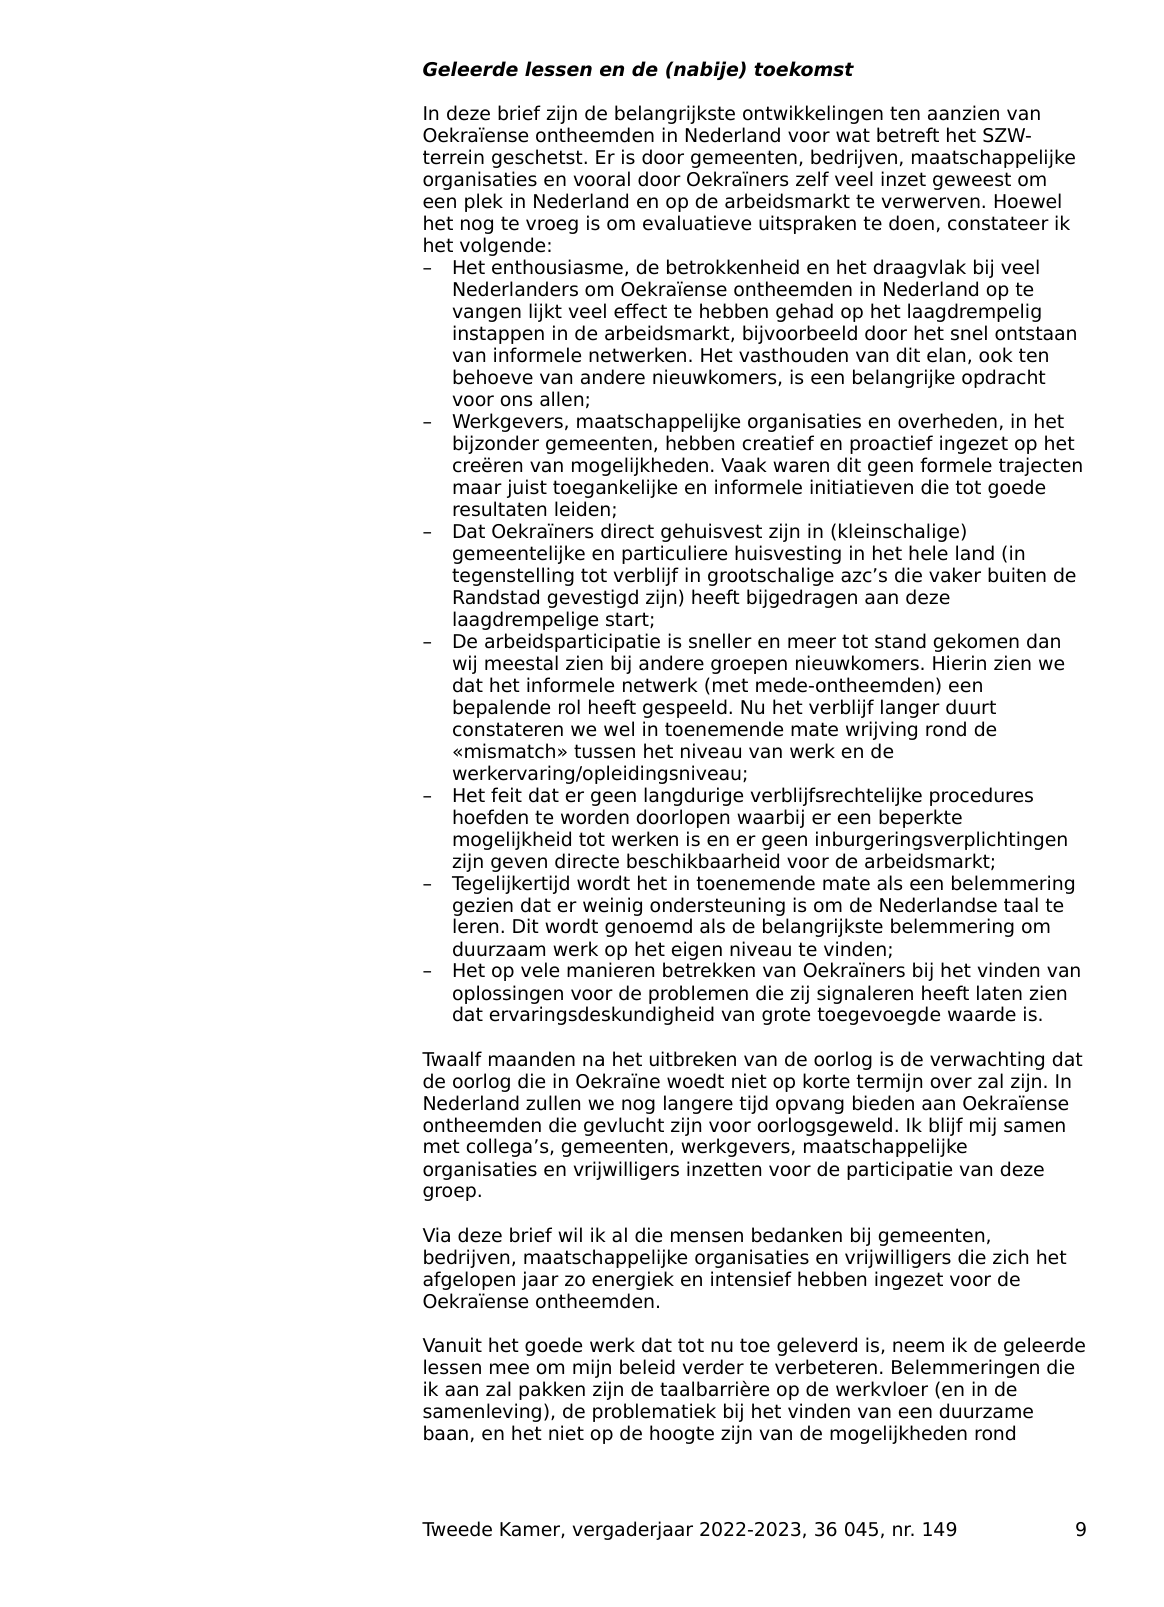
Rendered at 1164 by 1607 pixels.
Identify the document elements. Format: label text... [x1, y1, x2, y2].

text – Het enthousiasme, de betrokkenheid en het draagvlak bij veel Nederlanders om Oekraïense ontheemden in Nederland op te vangen lijkt veel effect te hebben gehad op het laagdrempelig instappen in de arbeidsmarkt, bijvoorbeeld door het snel ontstaan van informele netwerken. Het vasthouden van dit elan, ook ten behoeve van andere nieuwkomers, is een belangrijke opdracht voor ons allen; [422, 257, 1087, 411]
text – Het op vele manieren betrekken van Oekraïners bij het vinden van oplossingen voor de problemen die zij signaleren heeft laten zien dat ervaringsdeskundigheid van grote toegevoegde waarde is. [422, 960, 1087, 1026]
text – Het feit dat er geen langdurige verblijfsrechtelijke procedures hoefden te worden doorlopen waarbij er een beperkte mogelijkheid tot werken is en er geen inburgeringsverplichtingen zijn geven directe beschikbaarheid voor de arbeidsmarkt; [422, 784, 1087, 872]
text – Tegelijkertijd wordt het in toenemende mate als een belemmering gezien dat er weinig ondersteuning is om de Nederlandse taal te leren. Dit wordt genoemd als de belangrijkste belemmering om duurzaam werk op het eigen niveau te vinden; [422, 872, 1087, 960]
text – Dat Oekraïners direct gehuisvest zijn in (kleinschalige) gemeentelijke en particuliere huisvesting in het hele land (in tegenstelling tot verblijf in grootschalige azc’s die vaker buiten de Randstad gevestigd zijn) heeft bijgedragen aan deze laagdrempelige start; [422, 521, 1087, 631]
text – De arbeidsparticipatie is sneller en meer tot stand gekomen dan wij meestal zien bij andere groepen nieuwkomers. Hierin zien we dat het informele netwerk (met mede-ontheemden) een bepalende rol heeft gespeeld. Nu het verblijf langer duurt constateren we wel in toenemende mate wrijving rond de «mismatch» tussen het niveau van werk en de werkervaring/opleidingsniveau; [422, 631, 1087, 784]
subtitle Geleerde lessen en de (nabije) toekomst [422, 59, 1087, 81]
text – Werkgevers, maatschappelijke organisaties en overheden, in het bijzonder gemeenten, hebben creatief en proactief ingezet op het creëren van mogelijkheden. Vaak waren dit geen formele trajecten maar juist toegankelijke en informele initiatieven die tot goede resultaten leiden; [422, 411, 1087, 521]
text Via deze brief wil ik al die mensen bedanken bij gemeenten, bedrijven, maatschappelijke organisaties en vrijwilligers die zich het afgelopen jaar zo energiek en intensief hebben ingezet voor de Oekraïense ontheemden. [422, 1224, 1087, 1312]
text Twaalf maanden na het uitbreken van de oorlog is de verwachting dat de oorlog die in Oekraïne woedt niet op korte termijn over zal zijn. In Nederland zullen we nog langere tijd opvang bieden aan Oekraïense ontheemden die gevlucht zijn voor oorlogsgeweld. Ik blijf mij samen met collega’s, gemeenten, werkgevers, maatschappelijke organisaties en vrijwilligers inzetten voor de participatie van deze groep. [422, 1048, 1087, 1202]
text Vanuit het goede werk dat tot nu toe geleverd is, neem ik de geleerde lessen mee om mijn beleid verder te verbeteren. Belemmeringen die ik aan zal pakken zijn de taalbarrière op de werkvloer (en in de samenleving), de problematiek bij het vinden van een duurzame baan, en het niet op de hoogte zijn van de mogelijkheden rond [422, 1335, 1087, 1444]
text In deze brief zijn de belangrijkste ontwikkelingen ten aanzien van Oekraïense ontheemden in Nederland voor wat betreft het SZW-terrein geschetst. Er is door gemeenten, bedrijven, maatschappelijke organisaties en vooral door Oekraïners zelf veel inzet geweest om een plek in Nederland en op de arbeidsmarkt te verwerven. Hoewel het nog te vroeg is om evaluatieve uitspraken te doen, constateer ik het volgende: [422, 103, 1087, 257]
